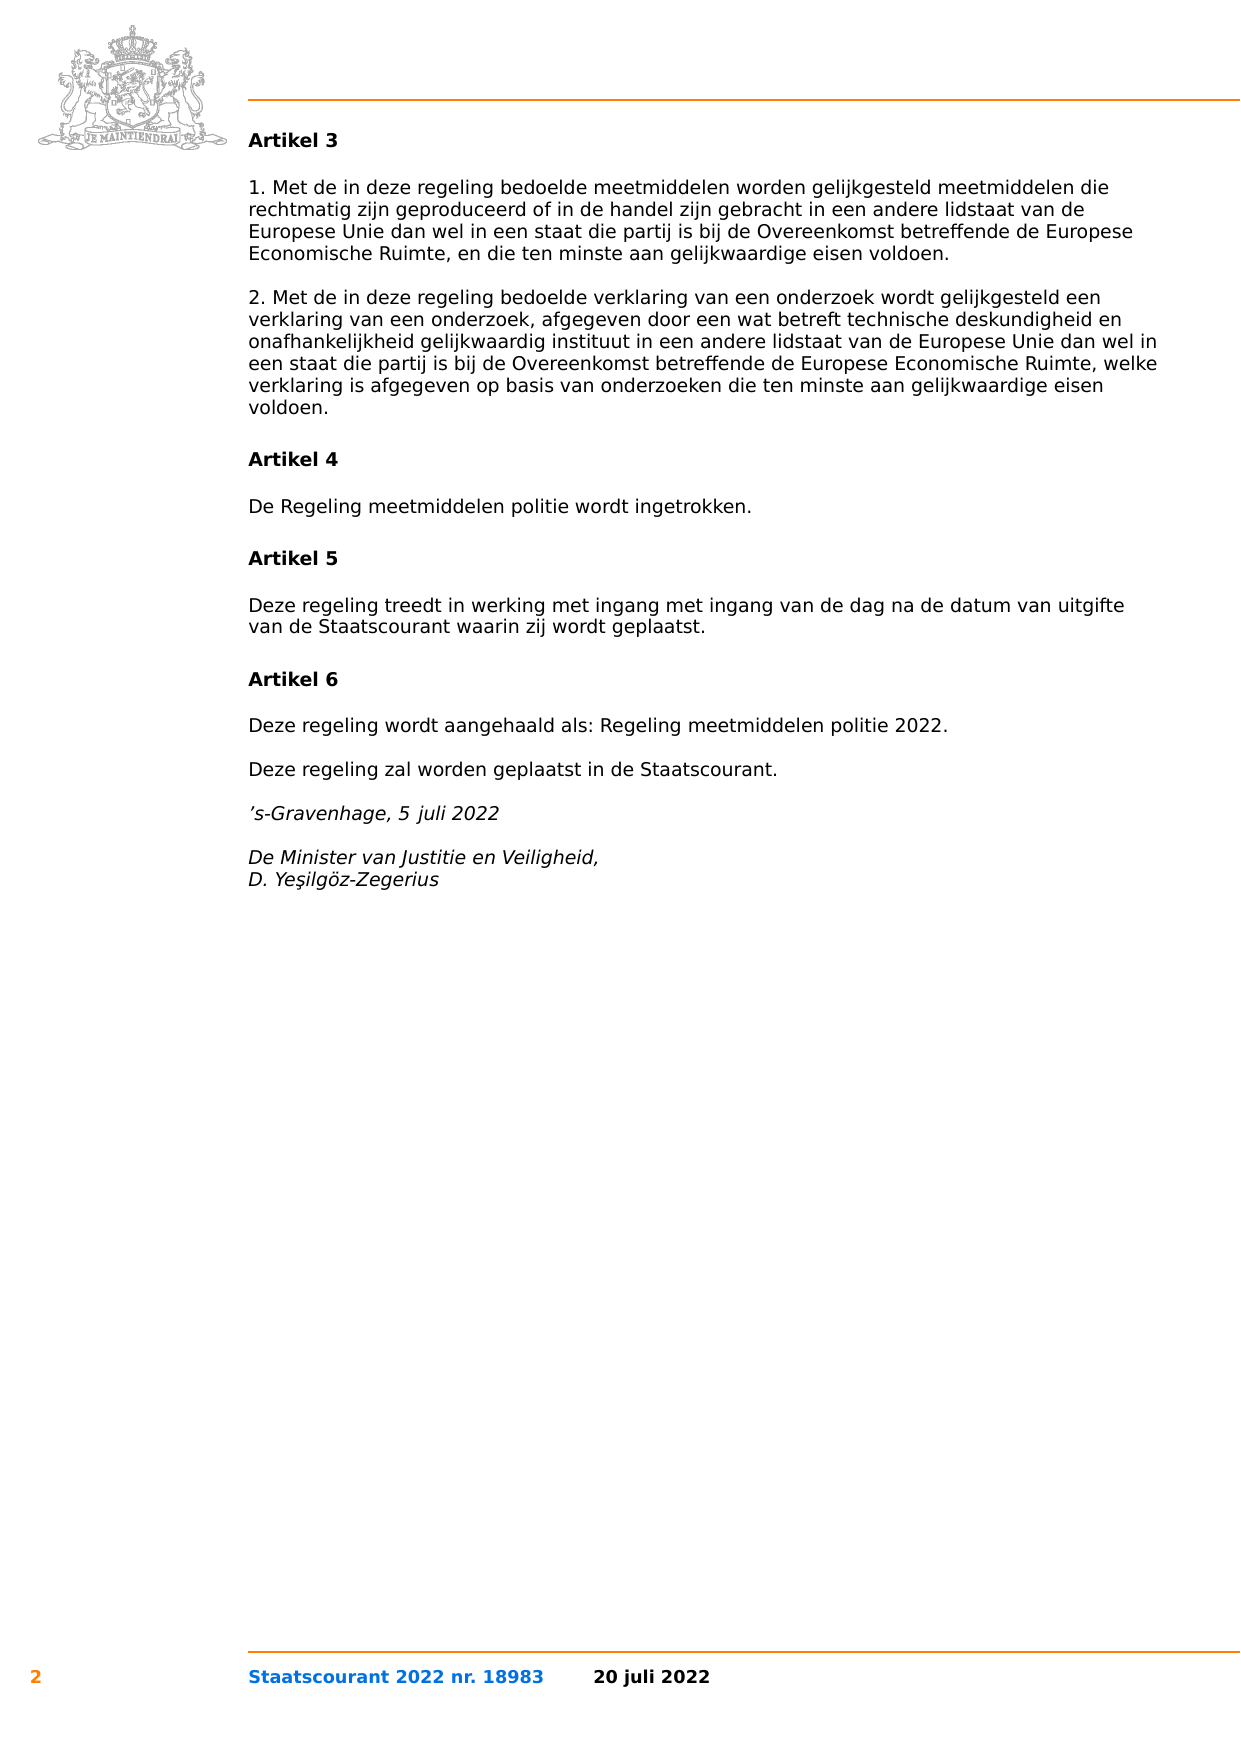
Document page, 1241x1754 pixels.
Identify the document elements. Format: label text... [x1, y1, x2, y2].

subtitle Artikel 3 [248, 130, 1163, 152]
text De Regeling meetmiddelen politie wordt ingetrokken. [248, 496, 1163, 517]
subtitle Artikel 6 [248, 668, 1163, 690]
text De Minister van Justitie en Veiligheid, D. Yeşilgöz-Zegerius [248, 847, 1163, 891]
subtitle Artikel 5 [248, 547, 1163, 569]
text ’s-Gravenhage, 5 juli 2022 [248, 803, 1163, 825]
subtitle Artikel 4 [248, 448, 1163, 471]
text 1. Met de in deze regeling bedoelde meetmiddelen worden gelijkgesteld meetmiddelen die rechtmatig zijn geproduceerd of in de handel zijn gebracht in een andere lidstaat van de Europese Unie dan wel in een staat die partij is bij de Overeenkomst betreffende de Europese Economische Ruimte, en die ten minste aan gelijkwaardige eisen voldoen. [248, 177, 1163, 265]
text Deze regeling wordt aangehaald als: Regeling meetmiddelen politie 2022. [248, 715, 1163, 737]
text 2. Met de in deze regeling bedoelde verklaring van een onderzoek wordt gelijkgesteld een verklaring van een onderzoek, afgegeven door een wat betreft technische deskundigheid en onafhankelijkheid gelijkwaardig instituut in een andere lidstaat van de Europese Unie dan wel in een staat die partij is bij de Overeenkomst betreffende de Europese Economische Ruimte, welke verklaring is afgegeven op basis van onderzoeken die ten minste aan gelijkwaardige eisen voldoen. [248, 287, 1163, 418]
text Deze regeling treedt in werking met ingang met ingang van de dag na de datum van uitgifte van de Staatscourant waarin zij wordt geplaatst. [248, 594, 1163, 638]
picture [38, 25, 227, 150]
text Deze regeling zal worden geplaatst in de Staatscourant. [248, 759, 1163, 781]
